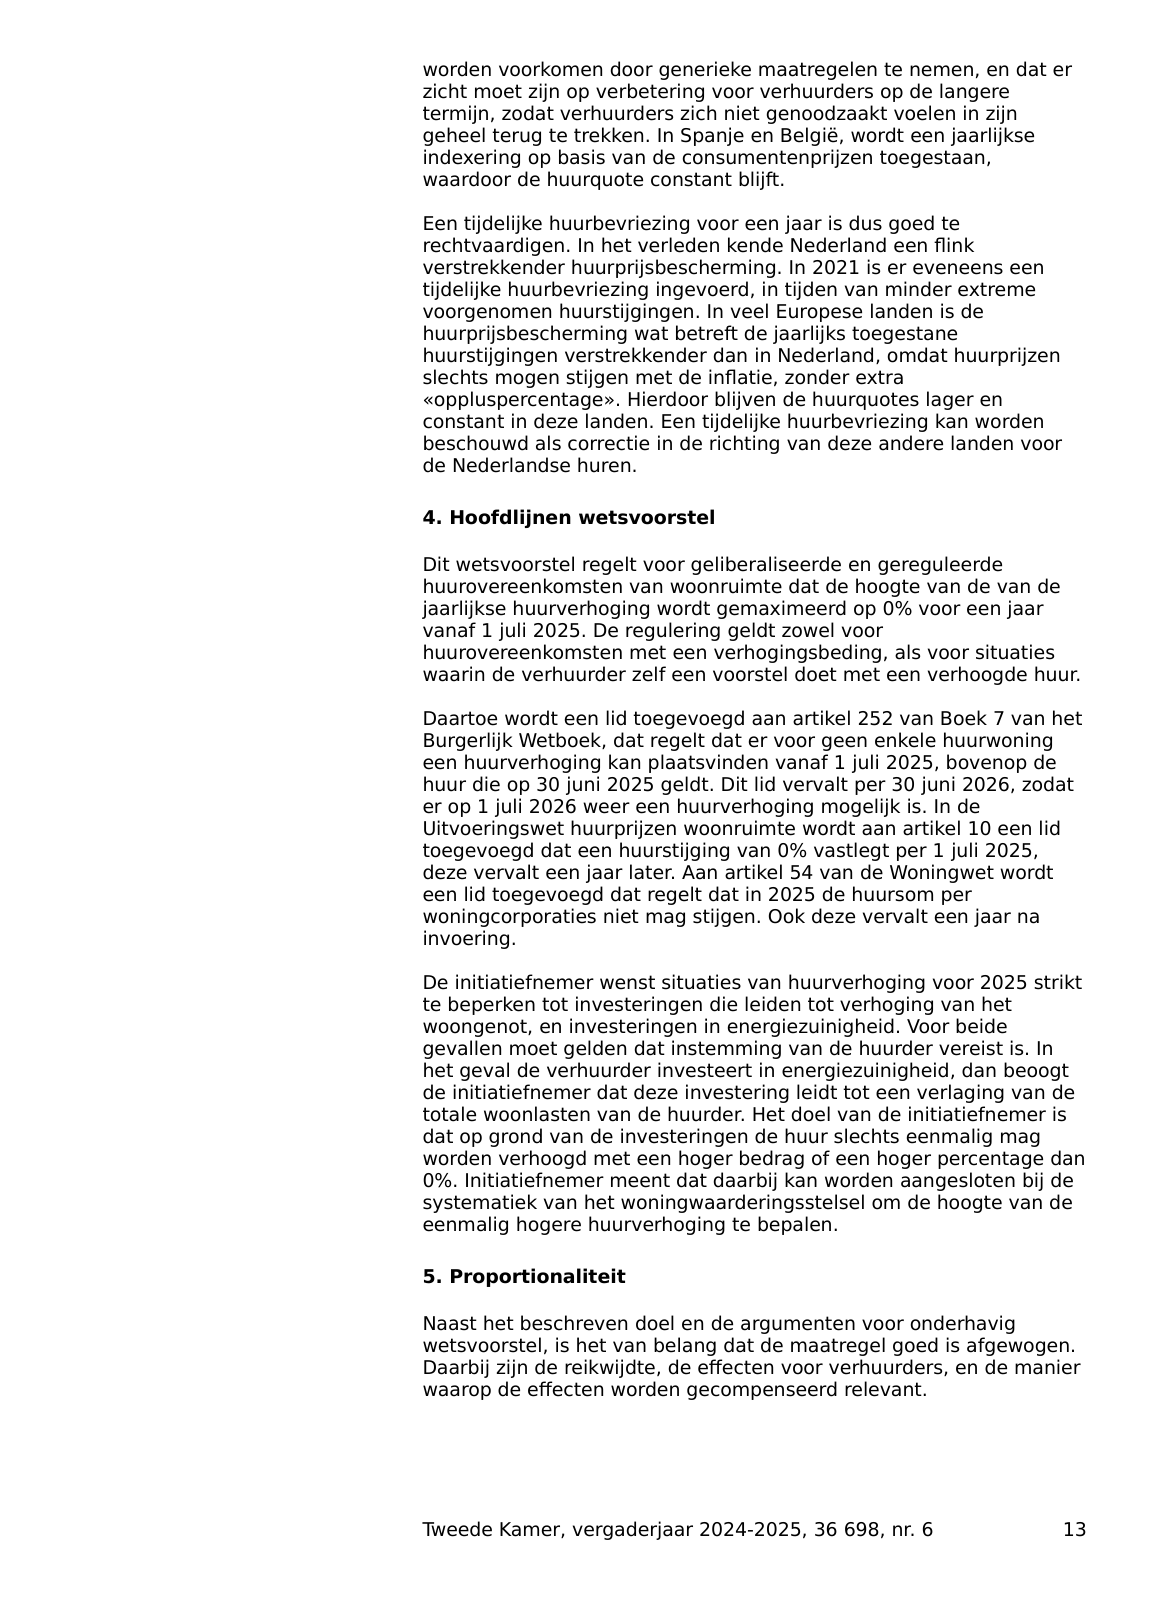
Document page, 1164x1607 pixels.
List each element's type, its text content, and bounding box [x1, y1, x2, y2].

text Dit wetsvoorstel regelt voor geliberaliseerde en gereguleerde huurovereenkomsten van woonruimte dat de hoogte van de van de jaarlijkse huurverhoging wordt gemaximeerd op 0% voor een jaar vanaf 1 juli 2025. De regulering geldt zowel voor huurovereenkomsten met een verhogingsbeding, als voor situaties waarin de verhuurder zelf een voorstel doet met een verhoogde huur. [422, 554, 1087, 686]
subtitle 4. Hoofdlijnen wetsvoorstel [422, 507, 1087, 529]
text Daartoe wordt een lid toegevoegd aan artikel 252 van Boek 7 van het Burgerlijk Wetboek, dat regelt dat er voor geen enkele huurwoning een huurverhoging kan plaatsvinden vanaf 1 juli 2025, bovenop de huur die op 30 juni 2025 geldt. Dit lid vervalt per 30 juni 2026, zodat er op 1 juli 2026 weer een huurverhoging mogelijk is. In de Uitvoeringswet huurprijzen woonruimte wordt aan artikel 10 een lid toegevoegd dat een huurstijging van 0% vastlegt per 1 juli 2025, deze vervalt een jaar later. Aan artikel 54 van de Woningwet wordt een lid toegevoegd dat regelt dat in 2025 de huursom per woningcorporaties niet mag stijgen. Ook deze vervalt een jaar na invoering. [422, 708, 1087, 950]
text De initiatiefnemer wenst situaties van huurverhoging voor 2025 strikt te beperken tot investeringen die leiden tot verhoging van het woongenot, en investeringen in energiezuinigheid. Voor beide gevallen moet gelden dat instemming van de huurder vereist is. In het geval de verhuurder investeert in energiezuinigheid, dan beoogt de initiatiefnemer dat deze investering leidt tot een verlaging van de totale woonlasten van de huurder. Het doel van de initiatiefnemer is dat op grond van de investeringen de huur slechts eenmalig mag worden verhoogd met een hoger bedrag of een hoger percentage dan 0%. Initiatiefnemer meent dat daarbij kan worden aangesloten bij de systematiek van het woningwaarderingsstelsel om de hoogte van de eenmalig hogere huurverhoging te bepalen. [422, 972, 1087, 1236]
text Een tijdelijke huurbevriezing voor een jaar is dus goed te rechtvaardigen. In het verleden kende Nederland een flink verstrekkender huurprijsbescherming. In 2021 is er eveneens een tijdelijke huurbevriezing ingevoerd, in tijden van minder extreme voorgenomen huurstijgingen. In veel Europese landen is de huurprijsbescherming wat betreft de jaarlijks toegestane huurstijgingen verstrekkender dan in Nederland, omdat huurprijzen slechts mogen stijgen met de inflatie, zonder extra «oppluspercentage». Hierdoor blijven de huurquotes lager en constant in deze landen. Een tijdelijke huurbevriezing kan worden beschouwd als correctie in de richting van deze andere landen voor de Nederlandse huren. [422, 213, 1087, 477]
subtitle 5. Proportionaliteit [422, 1266, 1087, 1288]
text worden voorkomen door generieke maatregelen te nemen, en dat er zicht moet zijn op verbetering voor verhuurders op de langere termijn, zodat verhuurders zich niet genoodzaakt voelen in zijn geheel terug te trekken. In Spanje en België, wordt een jaarlijkse indexering op basis van de consumentenprijzen toegestaan, waardoor de huurquote constant blijft. [422, 59, 1087, 191]
text Naast het beschreven doel en de argumenten voor onderhavig wetsvoorstel, is het van belang dat de maatregel goed is afgewogen. Daarbij zijn de reikwijdte, de effecten voor verhuurders, en de manier waarop de effecten worden gecompenseerd relevant. [422, 1313, 1087, 1401]
